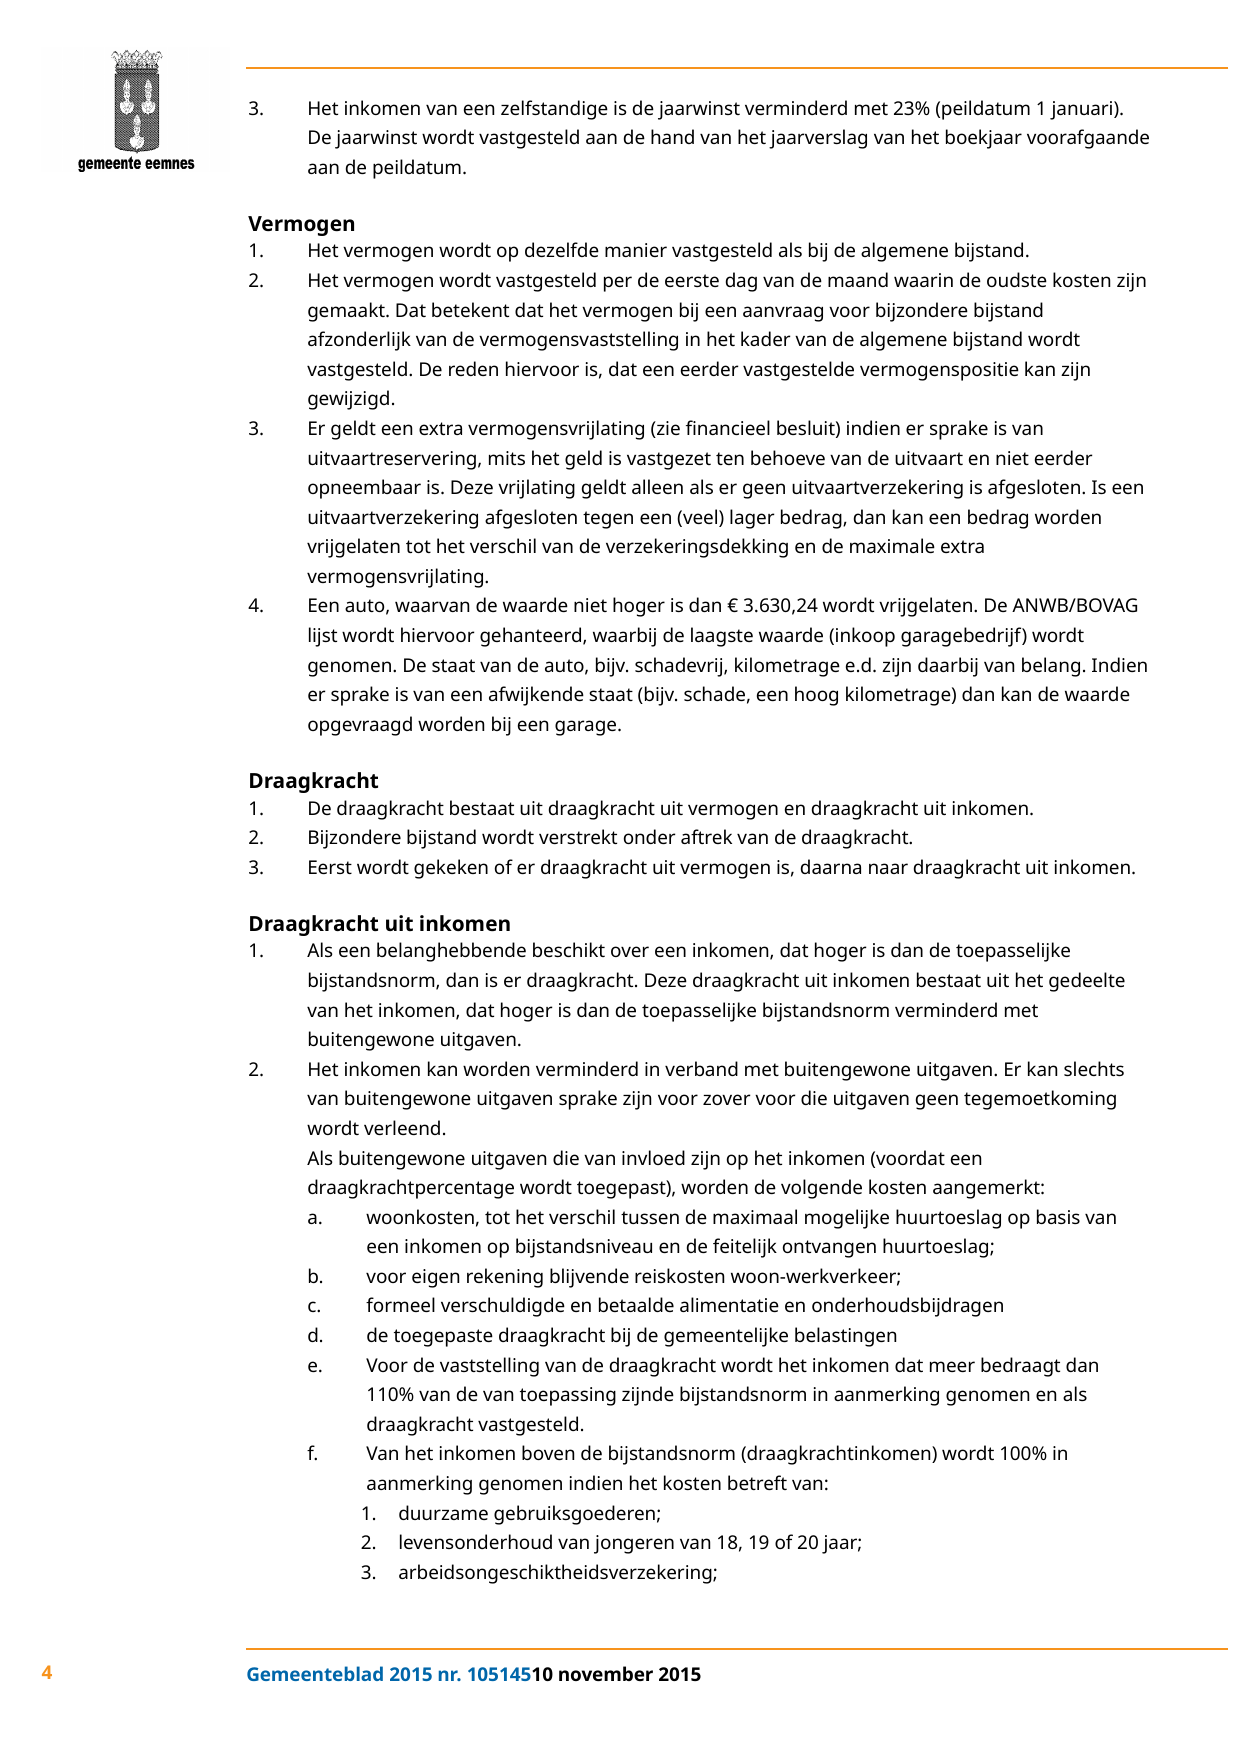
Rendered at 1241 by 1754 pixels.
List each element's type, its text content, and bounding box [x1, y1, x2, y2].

list levensonderhoud van jongeren van 18, 19 of 20 jaar; [361, 1529, 1152, 1555]
list Het inkomen kan worden verminderd in verband met buitengewone uitgaven. Er kan slechts van buitengewone uitgaven sprake zijn voor zover voor die uitgaven geen tegemoetkoming wordt verleend. [248, 1056, 1152, 1141]
list Als een belanghebbende beschikt over een inkomen, dat hoger is dan de toepasselijke bijstandsnorm, dan is er draagkracht. Deze draagkracht uit inkomen bestaat uit het gedeelte van het inkomen, dat hoger is dan de toepasselijke bijstandsnorm verminderd met buitengewone uitgaven. [248, 938, 1152, 1052]
list Bijzondere bijstand wordt verstrekt onder aftrek van de draagkracht. [248, 824, 1152, 850]
list arbeidsongeschiktheidsverzekering; [361, 1559, 1152, 1585]
text Vermogen [248, 209, 1152, 238]
text Draagkracht uit inkomen [248, 909, 1152, 938]
list Eerst wordt gekeken of er draagkracht uit vermogen is, daarna naar draagkracht uit inkomen. [248, 854, 1152, 880]
list duurzame gebruiksgoederen; [361, 1500, 1152, 1526]
list de toegepaste draagkracht bij de gemeentelijke belastingen [307, 1322, 1152, 1348]
list Het vermogen wordt op dezelfde manier vastgesteld als bij de algemene bijstand. [248, 238, 1152, 263]
list voor eigen rekening blijvende reiskosten woon-werkverkeer; [307, 1263, 1152, 1289]
list Een auto, waarvan de waarde niet hoger is dan € 3.630,24 wordt vrijgelaten. De ANWB/BOVAG lijst wordt hiervoor gehanteerd, waarbij de laagste waarde (inkoop garagebedrijf) wordt genomen. De staat van de auto, bijv. schadevrij, kilometrage e.d. zijn daarbij van belang. Indien er sprake is van een afwijkende staat (bijv. schade, een hoog kilometrage) dan kan de waarde opgevraagd worden bij een garage. [248, 593, 1152, 737]
list De draagkracht bestaat uit draagkracht uit vermogen en draagkracht uit inkomen. [248, 795, 1152, 821]
list woonkosten, tot het verschil tussen de maximaal mogelijke huurtoeslag op basis van een inkomen op bijstandsniveau en de feitelijk ontvangen huurtoeslag; [307, 1204, 1152, 1259]
list Als buitengewone uitgaven die van invloed zijn op het inkomen (voordat een draagkrachtpercentage wordt toegepast), worden de volgende kosten aangemerkt: [248, 1145, 1152, 1200]
list Van het inkomen boven de bijstandsnorm (draagkrachtinkomen) wordt 100% in aanmerking genomen indien het kosten betreft van: [307, 1441, 1152, 1496]
list formeel verschuldigde en betaalde alimentatie en onderhoudsbijdragen [307, 1293, 1152, 1318]
list Het inkomen van een zelfstandige is de jaarwinst verminderd met 23% (peildatum 1 januari). De jaarwinst wordt vastgesteld aan de hand van het jaarverslag van het boekjaar voorafgaande aan de peildatum. [248, 95, 1152, 180]
list Voor de vaststelling van de draagkracht wordt het inkomen dat meer bedraagt dan 110% van de van toepassing zijnde bijstandsnorm in aanmerking genomen en als draagkracht vastgesteld. [307, 1352, 1152, 1437]
text Draagkracht [248, 766, 1152, 795]
list Er geldt een extra vermogensvrijlating (zie financieel besluit) indien er sprake is van uitvaartreservering, mits het geld is vastgezet ten behoeve van de uitvaart en niet eerder opneembaar is. Deze vrijlating geldt alleen als er geen uitvaartverzekering is afgesloten. Is een uitvaartverzekering afgesloten tegen een (veel) lager bedrag, dan kan een bedrag worden vrijgelaten tot het verschil van de verzekeringsdekking en de maximale extra vermogensvrijlating. [248, 415, 1152, 589]
list Het vermogen wordt vastgesteld per de eerste dag van de maand waarin de oudste kosten zijn gemaakt. Dat betekent dat het vermogen bij een aanvraag voor bijzondere bijstand afzonderlijk van de vermogensvaststelling in het kader van de algemene bijstand wordt vastgesteld. De reden hiervoor is, dat een eerder vastgestelde vermogenspositie kan zijn gewijzigd. [248, 267, 1152, 411]
picture [41, 47, 231, 172]
